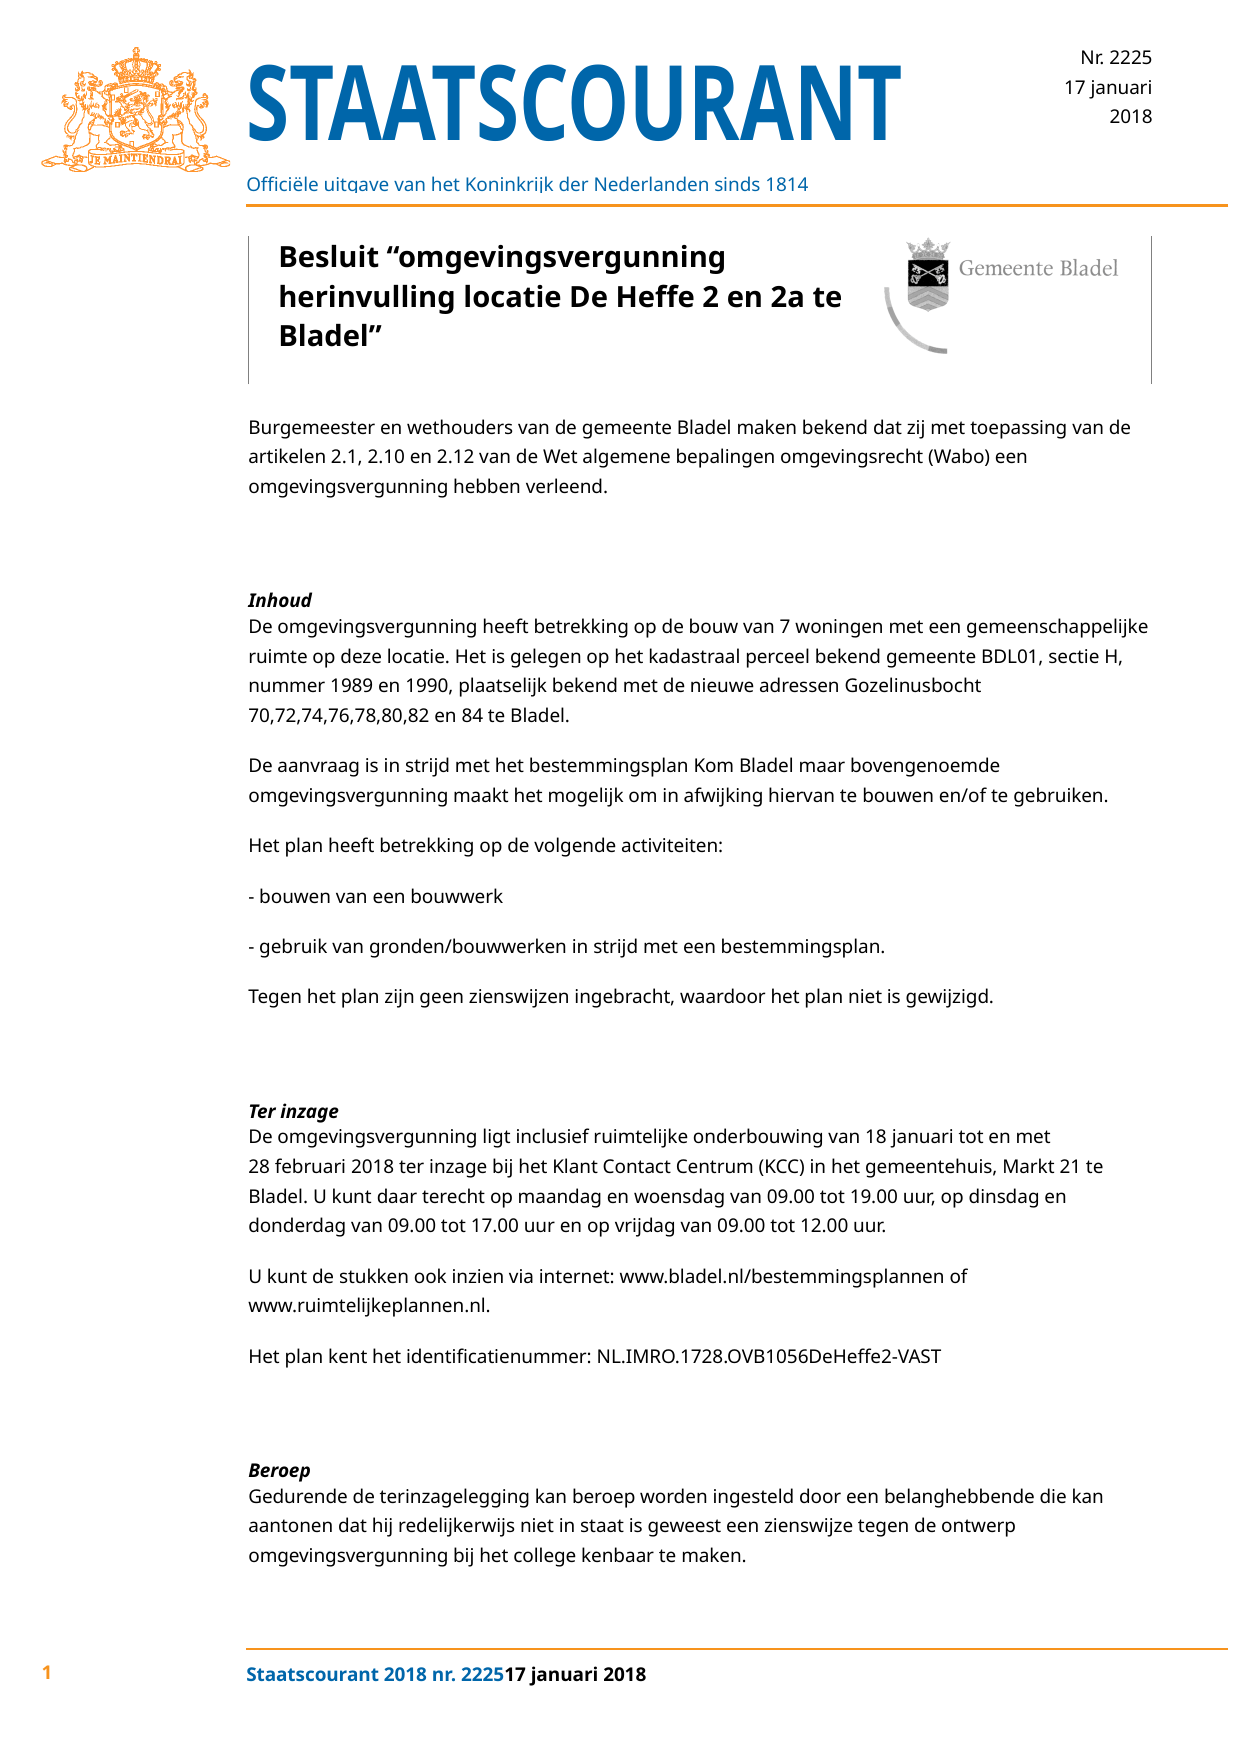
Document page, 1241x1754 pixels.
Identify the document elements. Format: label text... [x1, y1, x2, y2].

text Tegen het plan zijn geen zienswijzen ingebracht, waardoor het plan niet is gewijzigd. [248, 984, 1152, 1009]
text Beroep [248, 1457, 1152, 1483]
text - bouwen van een bouwwerk [248, 883, 1152, 908]
text Het plan heeft betrekking op de volgende activiteiten: [248, 832, 1152, 858]
picture [41, 47, 231, 172]
text - gebruik van gronden/bouwwerken in strijd met een bestemmingsplan. [248, 933, 1152, 959]
text De aanvraag is in strijd met het bestemmingsplan Kom Bladel maar bovengenoemde omgevingsvergunning maakt het mogelijk om in afwijking hiervan te bouwen en/of te gebruiken. [248, 752, 1152, 808]
text De omgevingsvergunning ligt inclusief ruimtelijke onderbouwing van 18 januari tot en met 28 februari 2018 ter inzage bij het Klant Contact Centrum (KCC) in het gemeentehuis, Markt 21 te Bladel. U kunt daar terecht op maandag en woensdag van 09.00 tot 19.00 uur, op dinsdag en donderdag van 09.00 tot 17.00 uur en op vrijdag van 09.00 tot 12.00 uur. [248, 1124, 1152, 1238]
text De omgevingsvergunning heeft betrekking op de bouw van 7 woningen met een gemeenschappelijke ruimte op deze locatie. Het is gelegen op het kadastraal perceel bekend gemeente BDL01, sectie H, nummer 1989 en 1990, plaatselijk bekend met de nieuwe adressen Gozelinusbocht 70,72,74,76,78,80,82 en 84 te Bladel. [248, 613, 1152, 728]
text U kunt de stukken ook inzien via internet: www.bladel.nl/bestemmingsplannen of www.ruimtelijkeplannen.nl. [248, 1263, 1152, 1318]
text Het plan kent het identificatienummer: NL.IMRO.1728.OVB1056DeHeffe2-VAST [248, 1343, 1152, 1369]
text Ter inzage [248, 1098, 1152, 1124]
table_header [850, 236, 1151, 384]
text Inhoud [248, 587, 1152, 613]
text Gedurende de terinzagelegging kan beroep worden ingesteld door een belanghebbende die kan aantonen dat hij redelijkerwijs niet in staat is geweest een zienswijze tegen de ontwerp omgevingsvergunning bij het college kenbaar te maken. [248, 1483, 1152, 1568]
text Burgemeester en wethouders van de gemeente Bladel maken bekend dat zij met toepassing van de artikelen 2.1, 2.10 en 2.12 van de Wet algemene bepalingen omgevingsrecht (Wabo) een omgevingsvergunning hebben verleend. [248, 414, 1152, 499]
table_header Besluit “omgevingsvergunning herinvulling locatie De Heffe 2 en 2a te Bladel” [249, 236, 850, 384]
picture [882, 236, 1119, 355]
